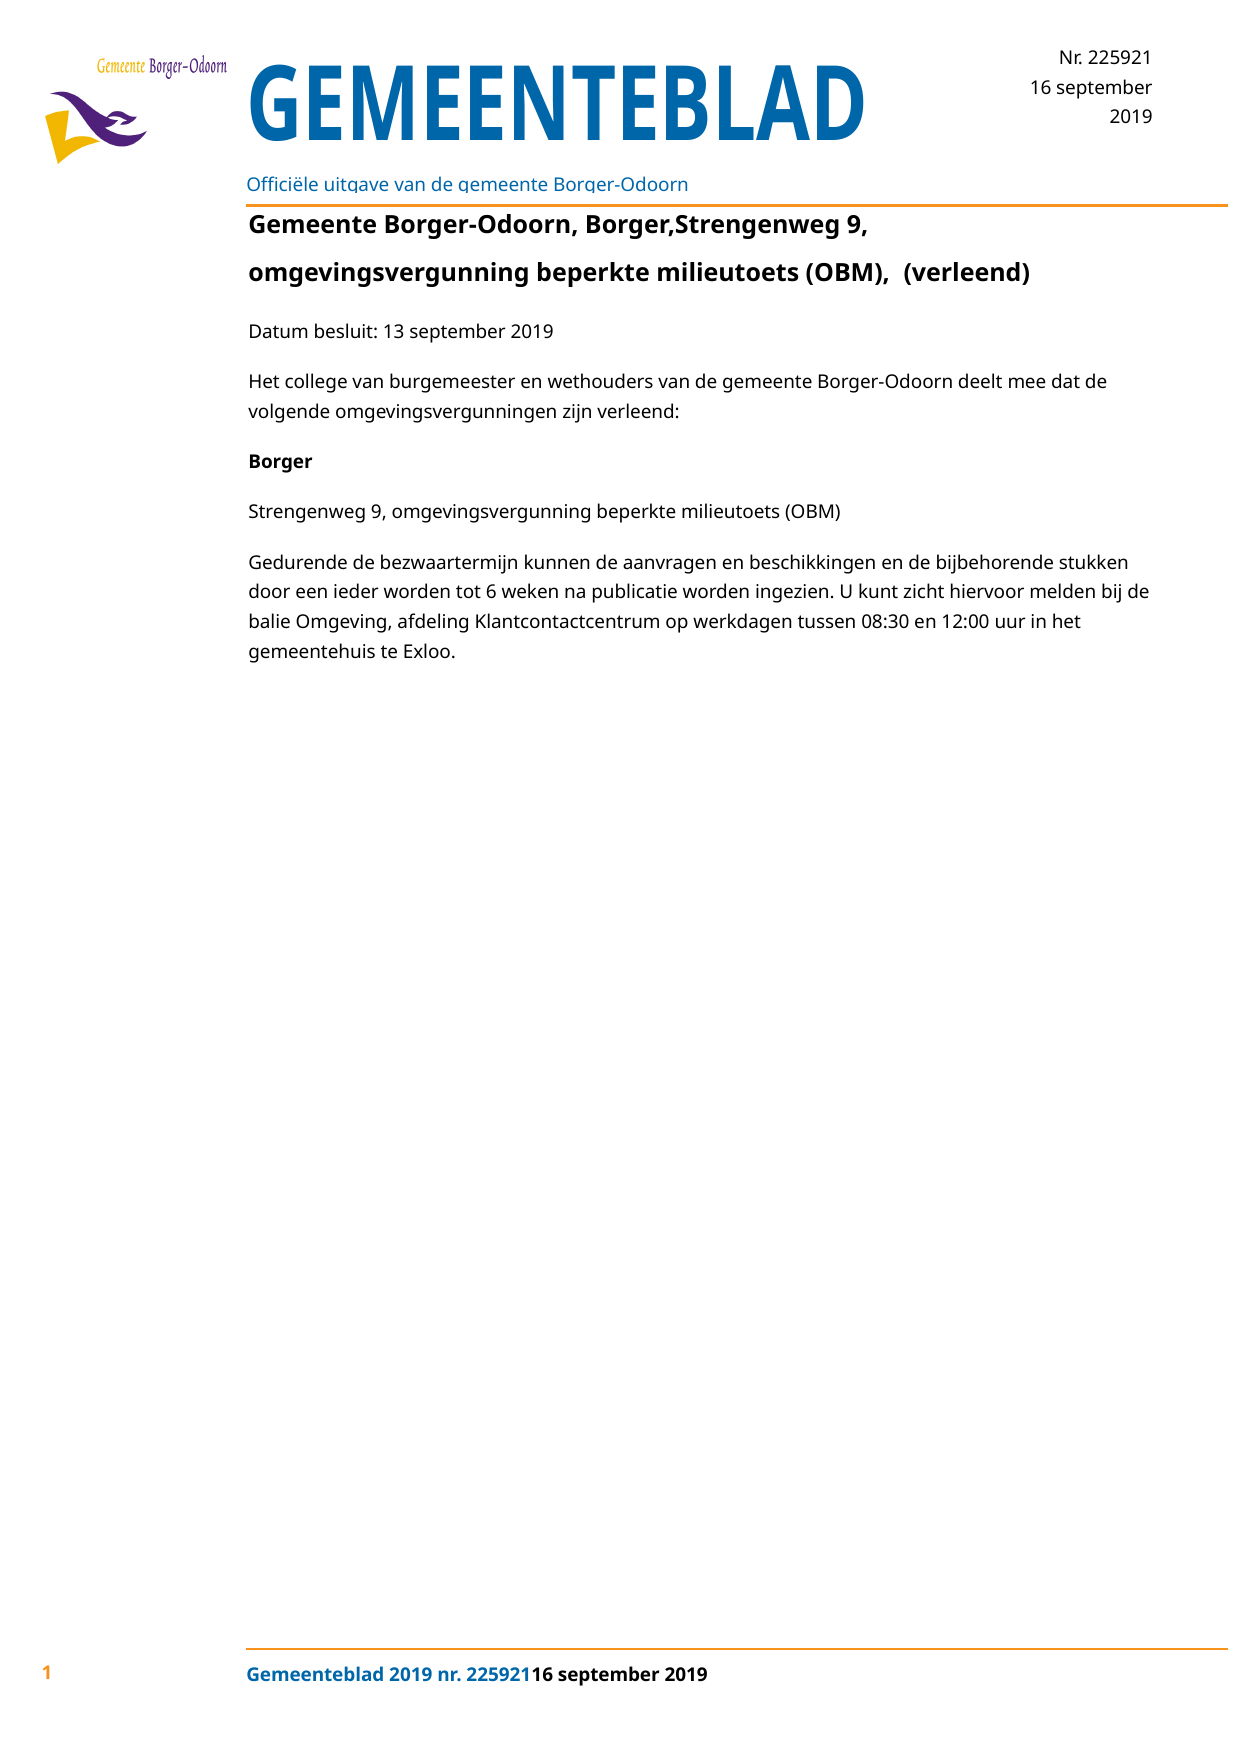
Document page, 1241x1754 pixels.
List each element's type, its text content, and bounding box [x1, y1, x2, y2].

text Gedurende de bezwaartermijn kunnen de aanvragen en beschikkingen en de bijbehorende stukken door een ieder worden tot 6 weken na publicatie worden ingezien. U kunt zicht hiervoor melden bij de balie Omgeving, afdeling Klantcontactcentrum op werkdagen tussen 08:30 en 12:00 uur in het gemeentehuis te Exloo. [248, 549, 1152, 664]
text Borger [248, 448, 1152, 474]
text Gemeente Borger-Odoorn, Borger,Strengenweg 9, omgevingsvergunning beperkte milieutoets (OBM), (verleend) [248, 207, 1152, 288]
text Het college van burgemeester en wethouders van de gemeente Borger-Odoorn deelt mee dat de volgende omgevingsvergunningen zijn verleend: [248, 368, 1152, 424]
picture [41, 47, 231, 172]
text Strengenweg 9, omgevingsvergunning beperkte milieutoets (OBM) [248, 499, 1152, 524]
text Datum besluit: 13 september 2019 [248, 318, 1152, 344]
